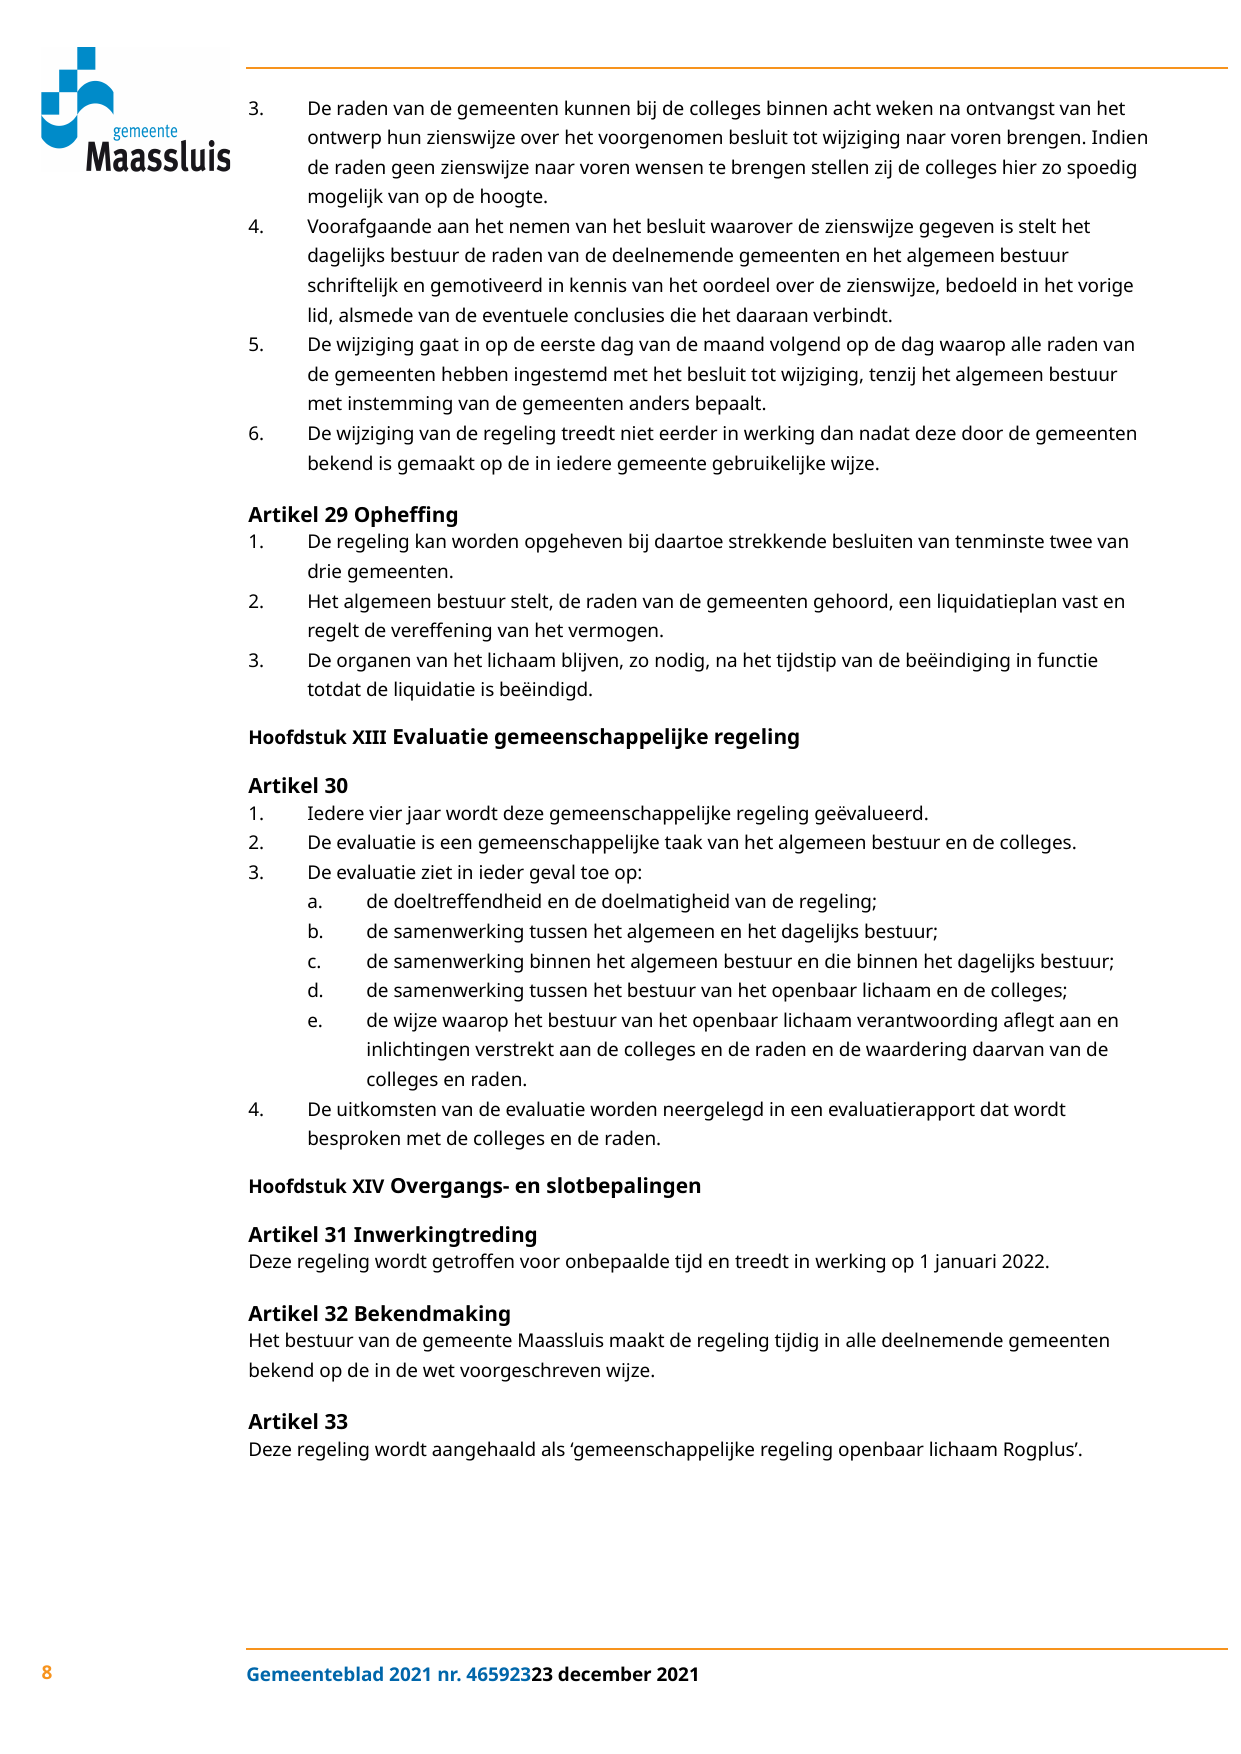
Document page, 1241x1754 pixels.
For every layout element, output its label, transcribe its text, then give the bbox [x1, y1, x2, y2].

list De wijziging gaat in op de eerste dag van de maand volgend op de dag waarop alle raden van de gemeenten hebben ingestemd met het besluit tot wijziging, tenzij het algemeen bestuur met instemming van de gemeenten anders bepaalt. [248, 331, 1152, 416]
list de samenwerking binnen het algemeen bestuur en die binnen het dagelijks bestuur; [307, 948, 1152, 973]
text Deze regeling wordt aangehaald als ‘gemeenschappelijke regeling openbaar lichaam Rogplus’. [248, 1436, 1152, 1462]
list De evaluatie ziet in ieder geval toe op: [248, 859, 1152, 885]
list de samenwerking tussen het algemeen en het dagelijks bestuur; [307, 918, 1152, 944]
text Artikel 32 Bekendmaking [248, 1299, 1152, 1327]
list Voorafgaande aan het nemen van het besluit waarover de zienswijze gegeven is stelt het dagelijks bestuur de raden van de deelnemende gemeenten en het algemeen bestuur schriftelijk en gemotiveerd in kennis van het oordeel over de zienswijze, bedoeld in het vorige lid, alsmede van de eventuele conclusies die het daaraan verbindt. [248, 213, 1152, 328]
text Deze regeling wordt getroffen voor onbepaalde tijd en treedt in werking op 1 januari 2022. [248, 1249, 1152, 1274]
list Iedere vier jaar wordt deze gemeenschappelijke regeling geëvalueerd. [248, 800, 1152, 826]
list De wijziging van de regeling treedt niet eerder in werking dan nadat deze door de gemeenten bekend is gemaakt op de in iedere gemeente gebruikelijke wijze. [248, 420, 1152, 476]
text Artikel 33 [248, 1407, 1152, 1436]
picture [41, 47, 77, 92]
list De regeling kan worden opgeheven bij daartoe strekkende besluiten van tenminste twee van drie gemeenten. [248, 529, 1152, 584]
list De evaluatie is een gemeenschappelijke taak van het algemeen bestuur en de colleges. [248, 829, 1152, 855]
list de doeltreffendheid en de doelmatigheid van de regeling; [307, 889, 1152, 914]
text Artikel 29 Opheffing [248, 500, 1152, 529]
list De organen van het lichaam blijven, zo nodig, na het tijdstip van de beëindiging in functie totdat de liquidatie is beëindigd. [248, 647, 1152, 702]
text Het bestuur van de gemeente Maassluis maakt de regeling tijdig in alle deelnemende gemeenten bekend op de in de wet voorgeschreven wijze. [248, 1327, 1152, 1383]
text Artikel 31 Inwerkingtreding [248, 1220, 1152, 1249]
text Hoofdstuk XIV Overgangs- en slotbepalingen [248, 1171, 1152, 1199]
picture [41, 47, 231, 172]
list de wijze waarop het bestuur van het openbaar lichaam verantwoording aflegt aan en inlichtingen verstrekt aan de colleges en de raden en de waardering daarvan van de colleges en raden. [307, 1007, 1152, 1092]
list Het algemeen bestuur stelt, de raden van de gemeenten gehoord, een liquidatieplan vast en regelt de vereffening van het vermogen. [248, 588, 1152, 643]
list De raden van de gemeenten kunnen bij de colleges binnen acht weken na ontvangst van het ontwerp hun zienswijze over het voorgenomen besluit tot wijziging naar voren brengen. Indien de raden geen zienswijze naar voren wensen te brengen stellen zij de colleges hier zo spoedig mogelijk van op de hoogte. [248, 95, 1152, 209]
text Artikel 30 [248, 771, 1152, 800]
list De uitkomsten van de evaluatie worden neergelegd in een evaluatierapport dat wordt besproken met de colleges en de raden. [248, 1096, 1152, 1151]
text Hoofdstuk XIII Evaluatie gemeenschappelijke regeling [248, 722, 1152, 751]
list de samenwerking tussen het bestuur van het openbaar lichaam en de colleges; [307, 977, 1152, 1003]
